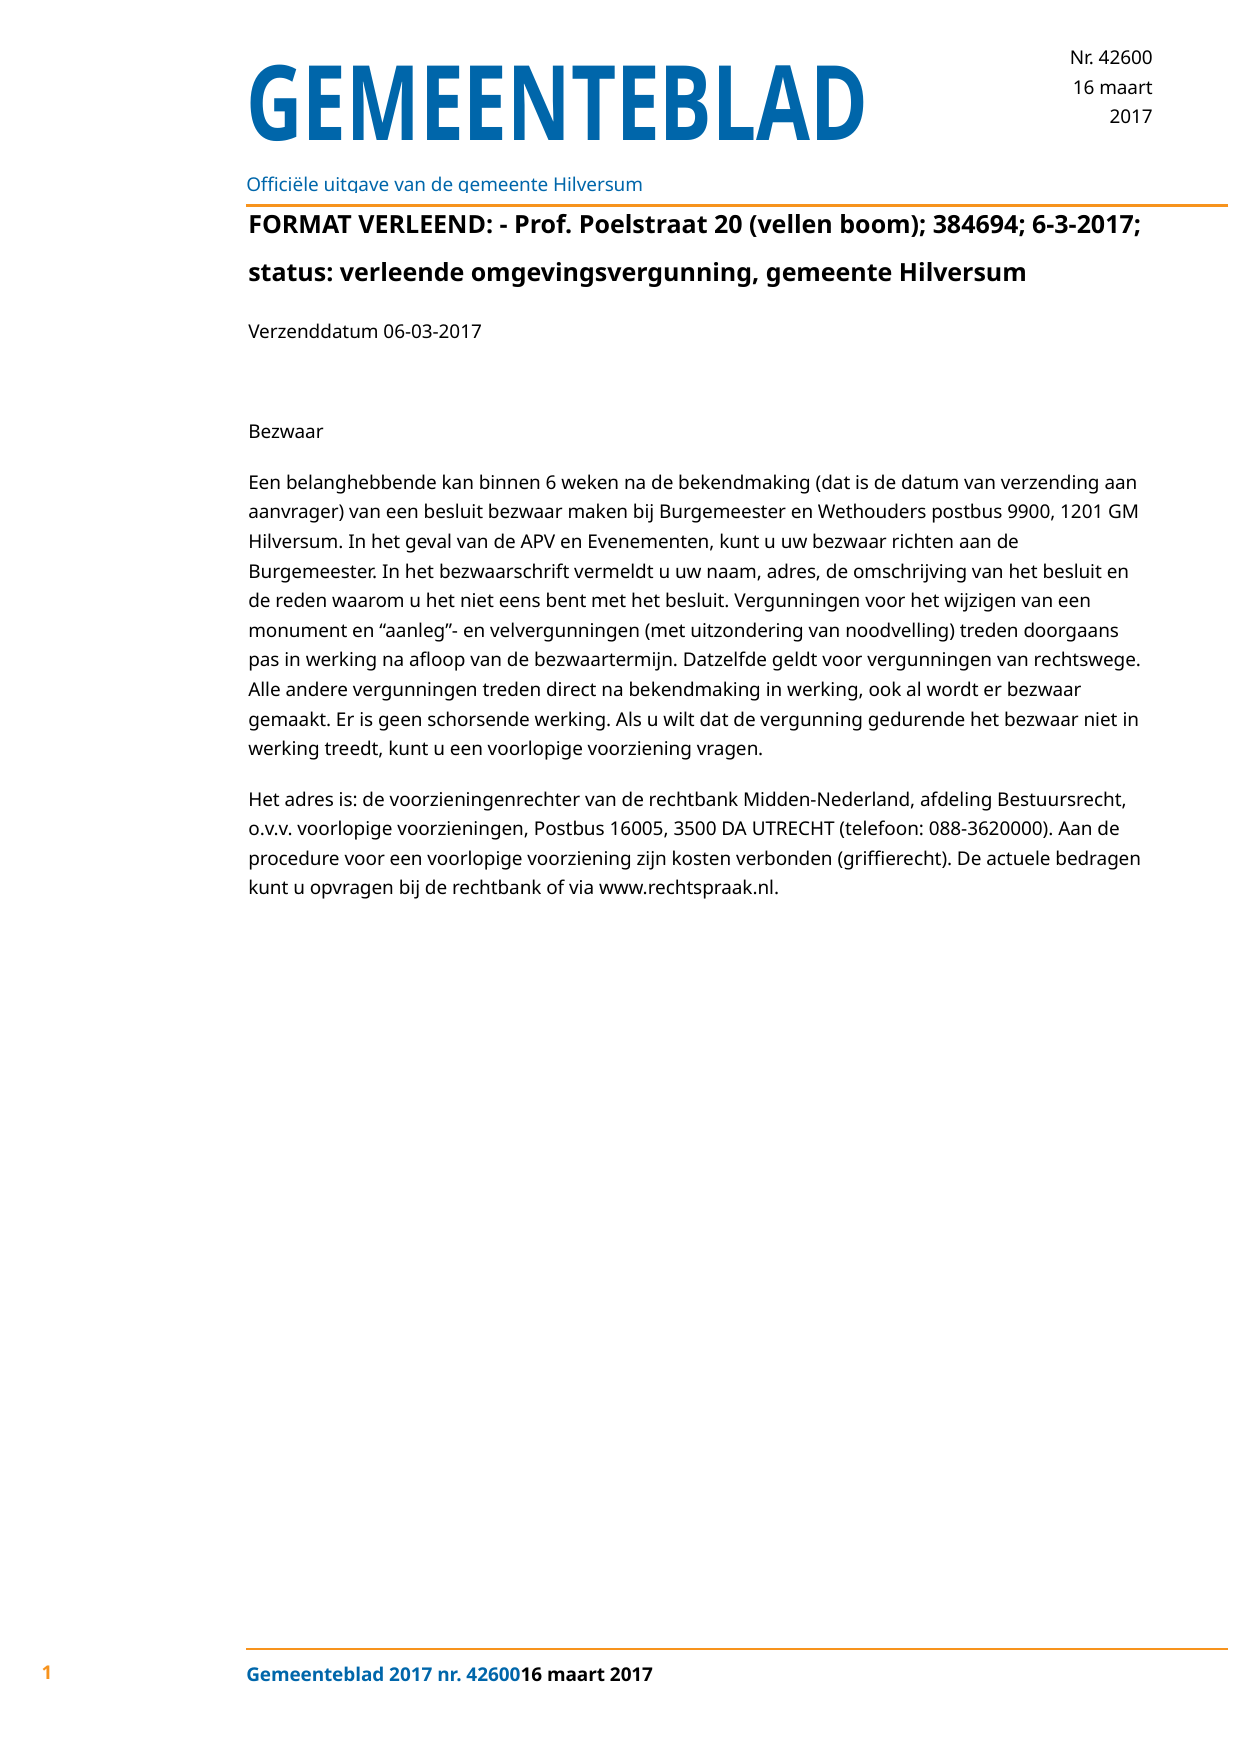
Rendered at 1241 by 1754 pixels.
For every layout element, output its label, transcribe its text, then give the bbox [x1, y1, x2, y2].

text Het adres is: de voorzieningenrechter van de rechtbank Midden-Nederland, afdeling Bestuursrecht, o.v.v. voorlopige voorzieningen, Postbus 16005, 3500 DA UTRECHT (telefoon: 088-3620000). Aan de procedure voor een voorlopige voorziening zijn kosten verbonden (griffierecht). De actuele bedragen kunt u opvragen bij de rechtbank of via www.rechtspraak.nl. [248, 786, 1152, 900]
text Bezwaar [248, 419, 1152, 444]
text Verzenddatum 06-03-2017 [248, 318, 1152, 344]
text FORMAT VERLEEND: - Prof. Poelstraat 20 (vellen boom); 384694; 6-3-2017; status: verleende omgevingsvergunning, gemeente Hilversum [248, 207, 1152, 288]
text Een belanghebbende kan binnen 6 weken na de bekendmaking (dat is de datum van verzending aan aanvrager) van een besluit bezwaar maken bij Burgemeester en Wethouders postbus 9900, 1201 GM Hilversum. In het geval van de APV en Evenementen, kunt u uw bezwaar richten aan de Burgemeester. In het bezwaarschrift vermeldt u uw naam, adres, de omschrijving van het besluit en de reden waarom u het niet eens bent met het besluit. Vergunningen voor het wijzigen van een monument en “aanleg”- en velvergunningen (met uitzondering van noodvelling) treden doorgaans pas in werking na afloop van de bezwaartermijn. Datzelfde geldt voor vergunningen van rechtswege. Alle andere vergunningen treden direct na bekendmaking in werking, ook al wordt er bezwaar gemaakt. Er is geen schorsende werking. Als u wilt dat de vergunning gedurende het bezwaar niet in werking treedt, kunt u een voorlopige voorziening vragen. [248, 469, 1152, 761]
picture [41, 47, 231, 172]
